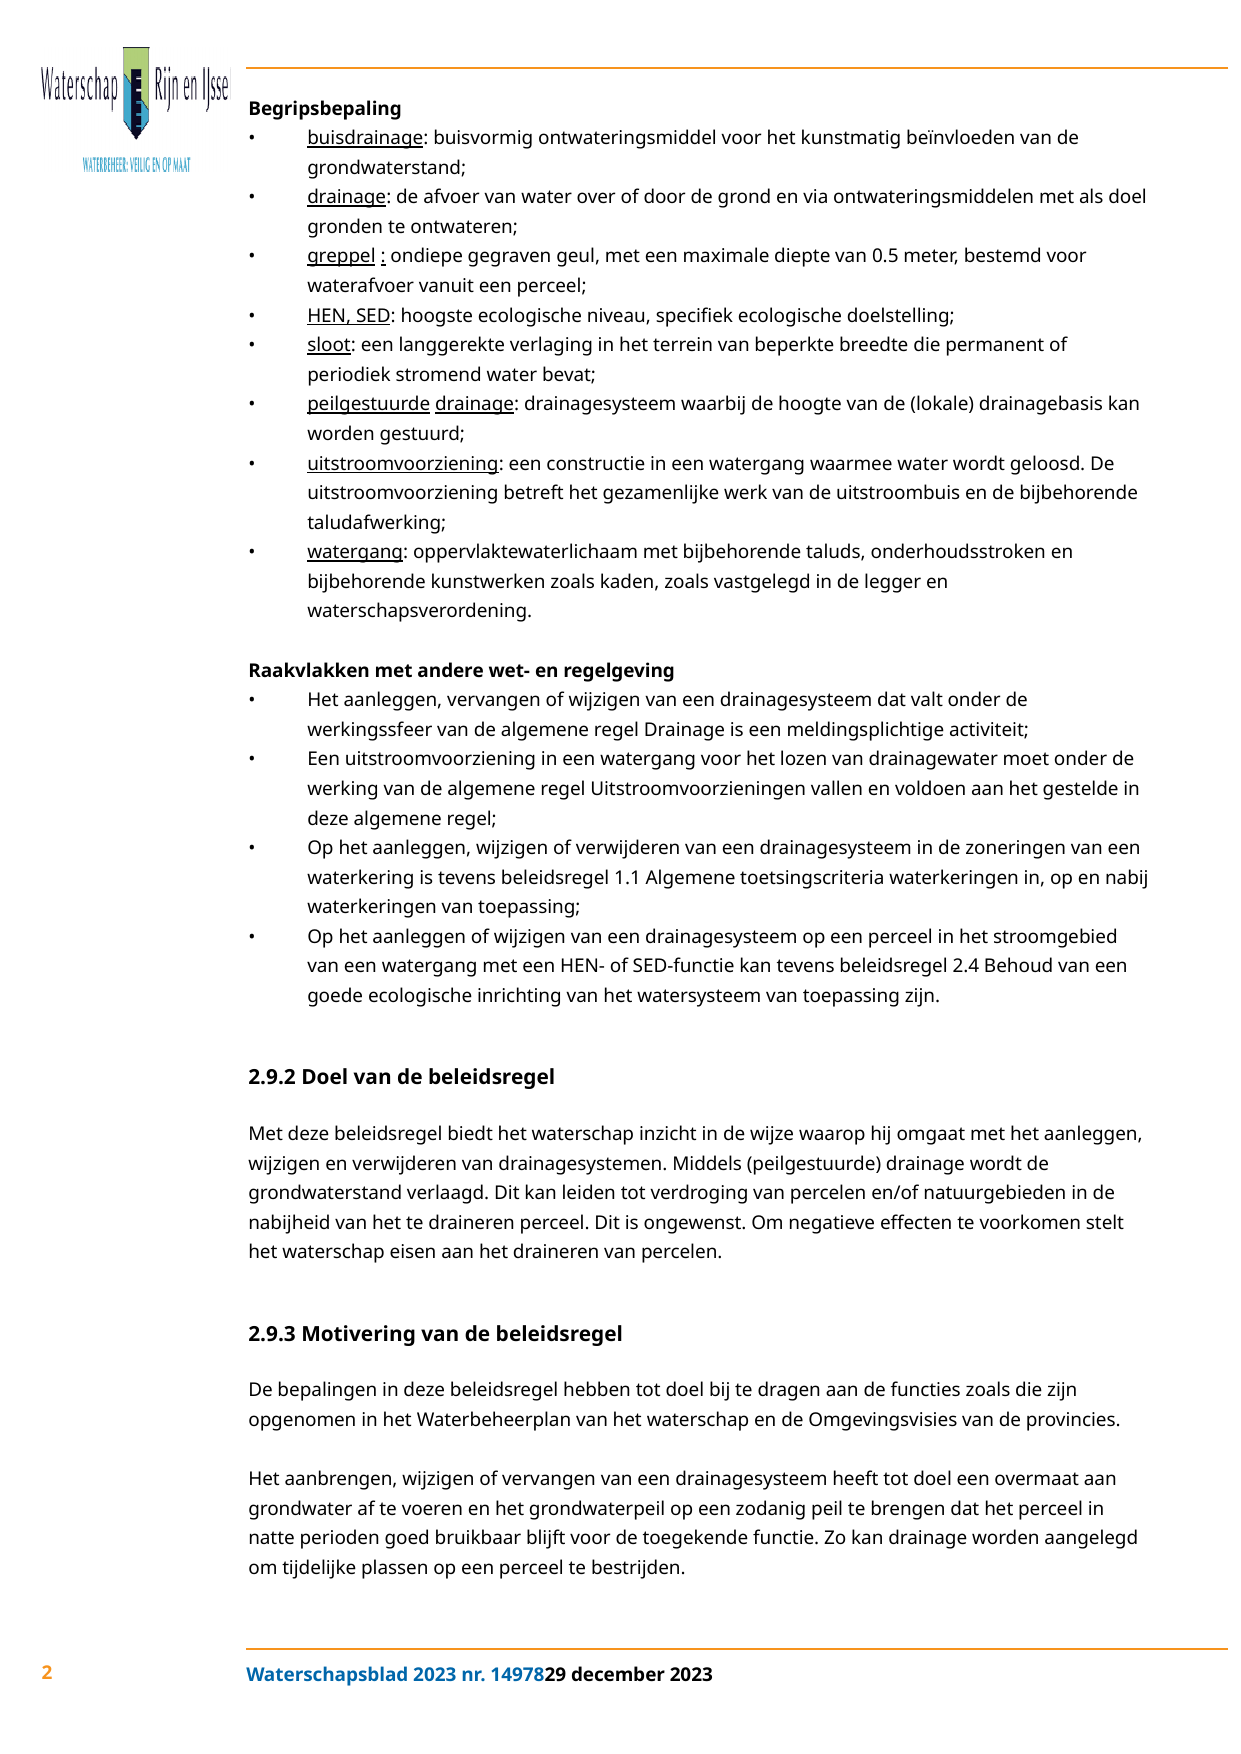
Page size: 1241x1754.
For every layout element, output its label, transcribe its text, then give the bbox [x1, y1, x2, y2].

text Raakvlakken met andere wet- en regelgeving [248, 657, 1152, 683]
list drainage: de afvoer van water over of door de grond en via ontwateringsmiddelen met als doel gronden te ontwateren; [248, 183, 1152, 239]
list Het aanleggen, vervangen of wijzigen van een drainagesysteem dat valt onder de werkingssfeer van de algemene regel Drainage is een meldingsplichtige activiteit; [248, 686, 1152, 742]
text 2.9.3 Motivering van de beleidsregel [248, 1319, 1152, 1347]
list Een uitstroomvoorziening in een watergang voor het lozen van drainagewater moet onder de werking van de algemene regel Uitstroomvoorzieningen vallen en voldoen aan het gestelde in deze algemene regel; [248, 746, 1152, 831]
list greppel : ondiepe gegraven geul, met een maximale diepte van 0.5 meter, bestemd voor waterafvoer vanuit een perceel; [248, 243, 1152, 298]
list watergang: oppervlaktewaterlichaam met bijbehorende taluds, onderhoudsstroken en bijbehorende kunstwerken zoals kaden, zoals vastgelegd in de legger en waterschapsverordening. [248, 538, 1152, 623]
picture [41, 47, 231, 172]
text 2.9.2 Doel van de beleidsregel [248, 1062, 1152, 1091]
list Op het aanleggen, wijzigen of verwijderen van een drainagesysteem in de zoneringen van een waterkering is tevens beleidsregel 1.1 Algemene toetsingscriteria waterkeringen in, op en nabij waterkeringen van toepassing; [248, 834, 1152, 919]
text Met deze beleidsregel biedt het waterschap inzicht in de wijze waarop hij omgaat met het aanleggen, wijzigen en verwijderen van drainagesystemen. Middels (peilgestuurde) drainage wordt de grondwaterstand verlaagd. Dit kan leiden tot verdroging van percelen en/of natuurgebieden in de nabijheid van het te draineren perceel. Dit is ongewenst. Om negatieve effecten te voorkomen stelt het waterschap eisen aan het draineren van percelen. [248, 1120, 1152, 1264]
text Het aanbrengen, wijzigen of vervangen van een drainagesysteem heeft tot doel een overmaat aan grondwater af te voeren en het grondwaterpeil op een zodanig peil te brengen dat het perceel in natte perioden goed bruikbaar blijft voor de toegekende functie. Zo kan drainage worden aangelegd om tijdelijke plassen op een perceel te bestrijden. [248, 1465, 1152, 1580]
list Op het aanleggen of wijzigen van een drainagesysteem op een perceel in het stroomgebied van een watergang met een HEN- of SED-functie kan tevens beleidsregel 2.4 Behoud van een goede ecologische inrichting van het watersysteem van toepassing zijn. [248, 923, 1152, 1008]
list uitstroomvoorziening: een constructie in een watergang waarmee water wordt geloosd. De uitstroomvoorziening betreft het gezamenlijke werk van de uitstroombuis en de bijbehorende taludafwerking; [248, 450, 1152, 535]
list buisdrainage: buisvormig ontwateringsmiddel voor het kunstmatig beïnvloeden van de grondwaterstand; [248, 124, 1152, 180]
list HEN, SED: hoogste ecologische niveau, specifiek ecologische doelstelling; [248, 302, 1152, 328]
text De bepalingen in deze beleidsregel hebben tot doel bij te dragen aan de functies zoals die zijn opgenomen in het Waterbeheerplan van het waterschap en de Omgevingsvisies van de provincies. [248, 1377, 1152, 1432]
list sloot: een langgerekte verlaging in het terrein van beperkte breedte die permanent of periodiek stromend water bevat; [248, 331, 1152, 387]
list peilgestuurde drainage: drainagesysteem waarbij de hoogte van de (lokale) drainagebasis kan worden gestuurd; [248, 391, 1152, 446]
text Begripsbepaling [248, 95, 1152, 121]
